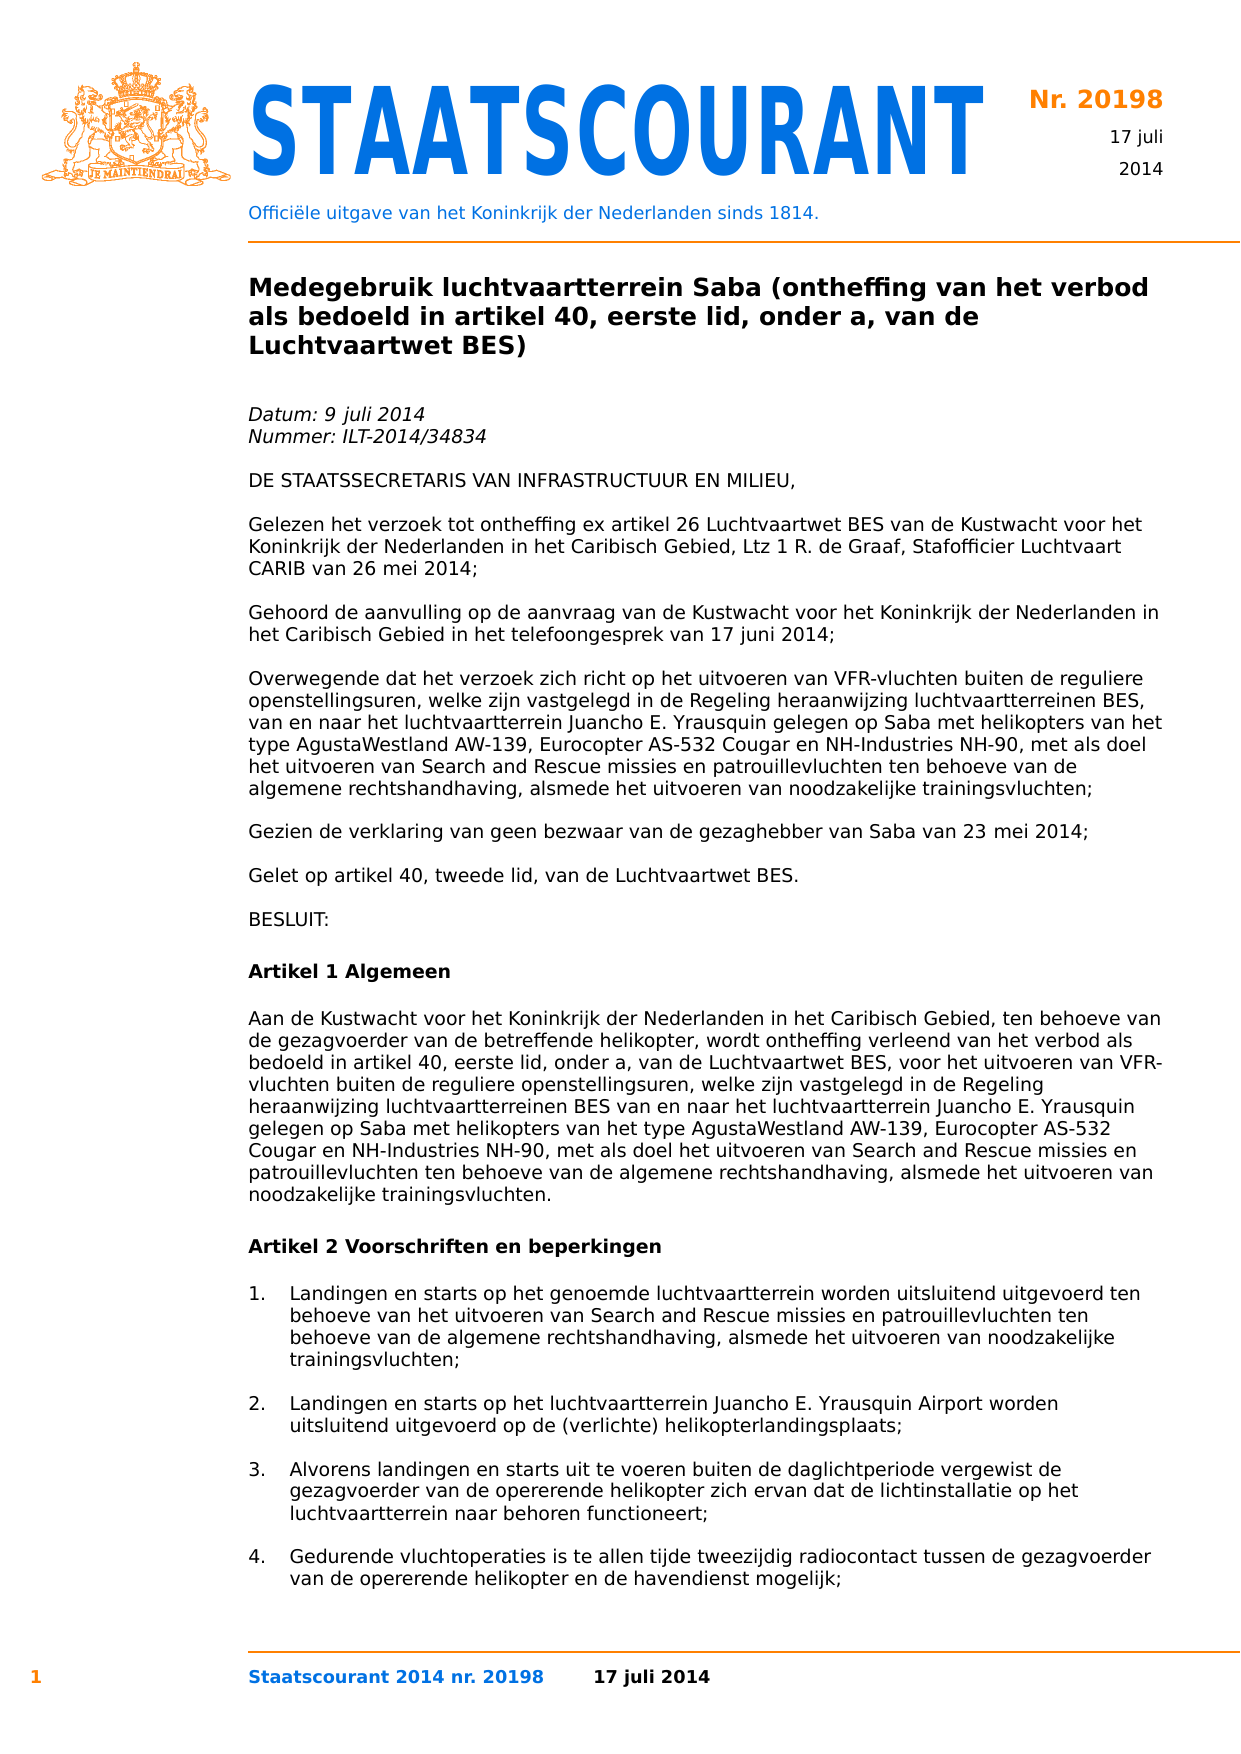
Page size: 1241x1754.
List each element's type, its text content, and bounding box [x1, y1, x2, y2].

subtitle Medegebruik luchtvaartterrein Saba (ontheffing van het verbod als bedoeld in artikel 40, eerste lid, onder a, van de Luchtvaartwet BES) [248, 273, 1163, 361]
table_cell Officiële uitgave van het Koninkrijk der Nederlanden sinds 1814. [248, 203, 1240, 241]
table_header [25, 62, 248, 241]
text 3. Alvorens landingen en starts uit te voeren buiten de daglichtperiode vergewist de gezagvoerder van de opererende helikopter zich ervan dat de lichtinstallatie op het luchtvaartterrein naar behoren functioneert; [248, 1458, 1163, 1524]
text Gezien de verklaring van geen bezwaar van de gezaghebber van Saba van 23 mei 2014; [248, 821, 1163, 843]
text Overwegende dat het verzoek zich richt op het uitvoeren van VFR-vluchten buiten de reguliere openstellingsuren, welke zijn vastgelegd in de Regeling heraanwijzing luchtvaartterreinen BES, van en naar het luchtvaartterrein Juancho E. Yrausquin gelegen op Saba met helikopters van het type AgustaWestland AW-139, Eurocopter AS-532 Cougar en NH-Industries NH-90, met als doel het uitvoeren van Search and Rescue missies en patrouillevluchten ten behoeve van de algemene rechtshandhaving, alsmede het uitvoeren van noodzakelijke trainingsvluchten; [248, 668, 1163, 799]
subtitle Artikel 2 Voorschriften en beperkingen [248, 1236, 1163, 1258]
subtitle Artikel 1 Algemeen [248, 961, 1163, 983]
text Gelet op artikel 40, tweede lid, van de Luchtvaartwet BES. [248, 865, 1163, 887]
picture [41, 62, 231, 186]
text 1. Landingen en starts op het genoemde luchtvaartterrein worden uitsluitend uitgevoerd ten behoeve van het uitvoeren van Search and Rescue missies en patrouillevluchten ten behoeve van de algemene rechtshandhaving, alsmede het uitvoeren van noodzakelijke trainingsvluchten; [248, 1283, 1163, 1371]
text 4. Gedurende vluchtoperaties is te allen tijde tweezijdig radiocontact tussen de gezagvoerder van de opererende helikopter en de havendienst mogelijk; [248, 1546, 1163, 1590]
table_header Nr. 20198 [998, 62, 1240, 121]
table_header STAATSCOURANT [248, 62, 998, 203]
text DE STAATSSECRETARIS VAN INFRASTRUCTUUR EN MILIEU, [248, 470, 1163, 492]
text Aan de Kustwacht voor het Koninkrijk der Nederlanden in het Caribisch Gebied, ten behoeve van de gezagvoerder van de betreffende helikopter, wordt ontheffing verleend van het verbod als bedoeld in artikel 40, eerste lid, onder a, van de Luchtvaartwet BES, voor het uitvoeren van VFR-vluchten buiten de reguliere openstellingsuren, welke zijn vastgelegd in de Regeling heraanwijzing luchtvaartterreinen BES van en naar het luchtvaartterrein Juancho E. Yrausquin gelegen op Saba met helikopters van het type AgustaWestland AW-139, Eurocopter AS-532 Cougar en NH-Industries NH-90, met als doel het uitvoeren van Search and Rescue missies en patrouillevluchten ten behoeve van de algemene rechtshandhaving, alsmede het uitvoeren van noodzakelijke trainingsvluchten. [248, 1008, 1163, 1206]
text Gehoord de aanvulling op de aanvraag van de Kustwacht voor het Koninkrijk der Nederlanden in het Caribisch Gebied in het telefoongesprek van 17 juni 2014; [248, 602, 1163, 646]
text 2. Landingen en starts op het luchtvaartterrein Juancho E. Yrausquin Airport worden uitsluitend uitgevoerd op de (verlichte) helikopterlandingsplaats; [248, 1393, 1163, 1437]
text Datum: 9 juli 2014 [248, 404, 1163, 426]
table_cell 17 juli [998, 121, 1240, 153]
text Gelezen het verzoek tot ontheffing ex artikel 26 Luchtvaartwet BES van de Kustwacht voor het Koninkrijk der Nederlanden in het Caribisch Gebied, Ltz 1 R. de Graaf, Stafofficier Luchtvaart CARIB van 26 mei 2014; [248, 514, 1163, 580]
table_cell 2014 [998, 153, 1240, 203]
text BESLUIT: [248, 909, 1163, 931]
text Nummer: ILT-2014/34834 [248, 426, 1163, 448]
